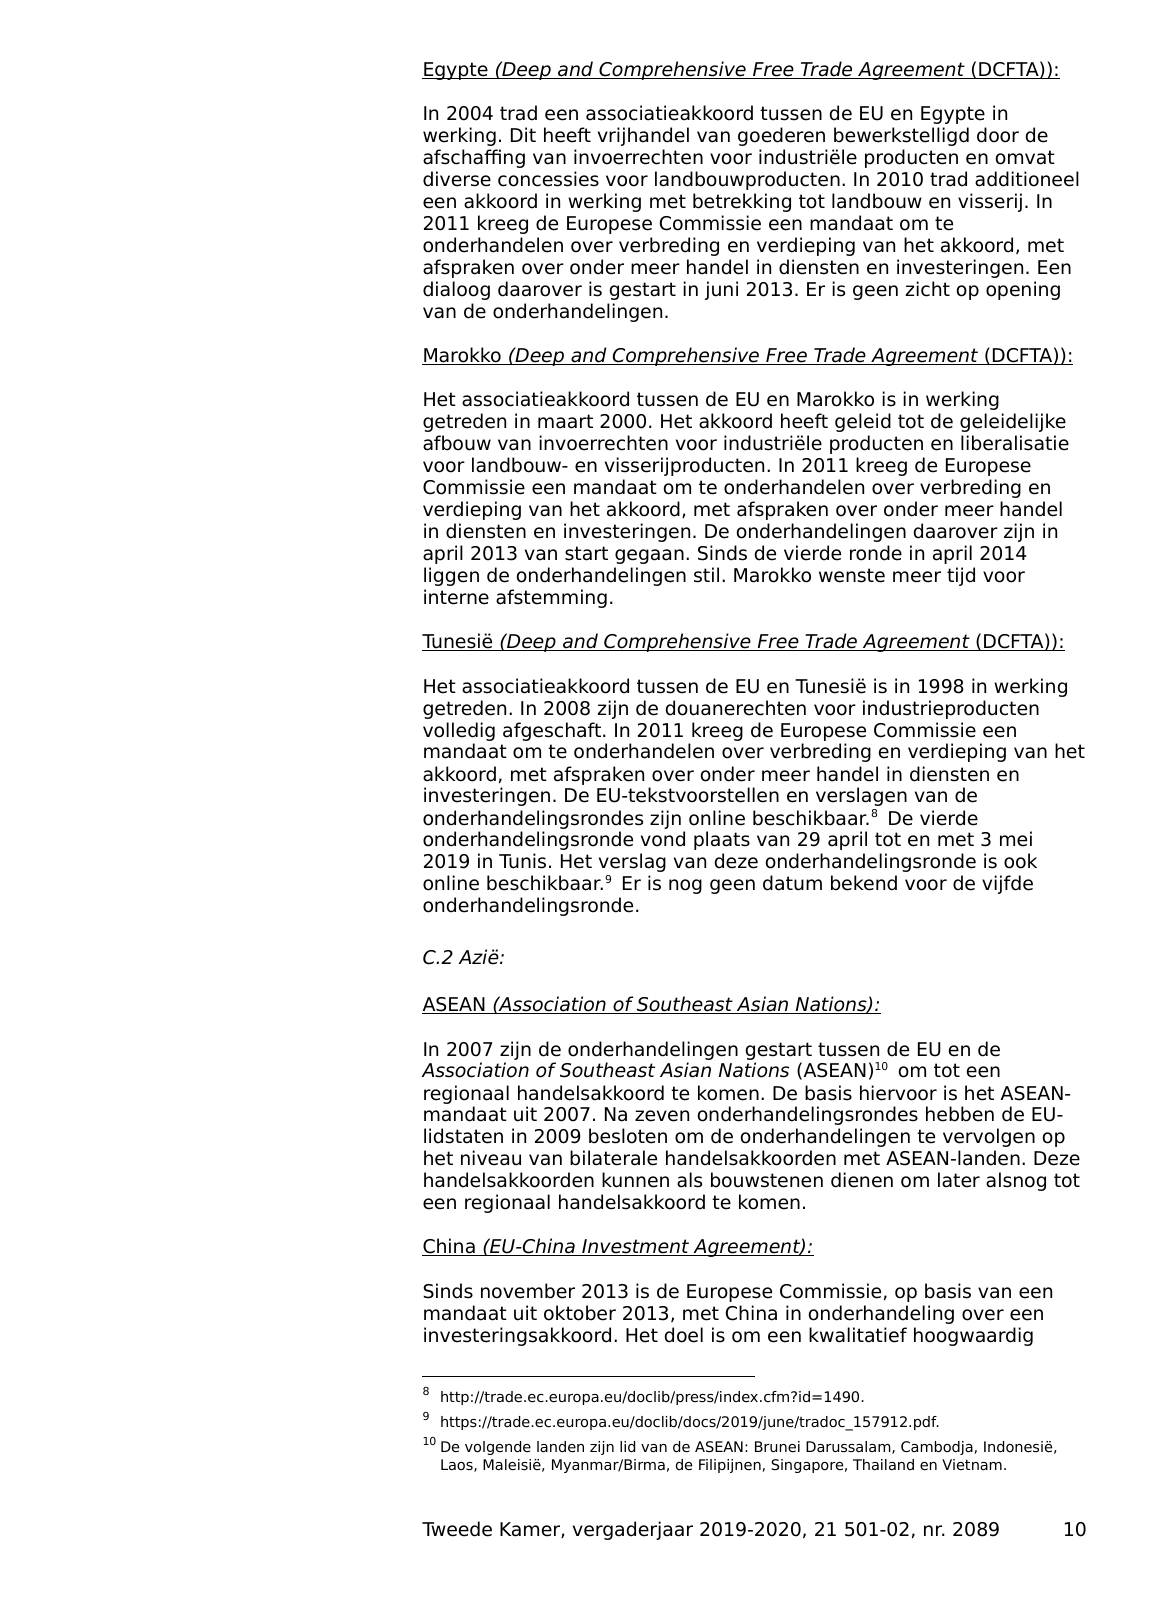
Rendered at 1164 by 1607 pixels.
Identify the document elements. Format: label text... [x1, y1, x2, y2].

text Sinds november 2013 is de Europese Commissie, op basis van een mandaat uit oktober 2013, met China in onderhandeling over een investeringsakkoord. Het doel is om een kwalitatief hoogwaardig [422, 1281, 1087, 1347]
subtitle Tunesië (Deep and Comprehensive Free Trade Agreement (DCFTA)): [422, 631, 1087, 653]
subtitle China (EU-China Investment Agreement): [422, 1236, 1087, 1258]
text https://trade.ec.europa.eu/doclib/docs/2019/june/tradoc_157912.pdf. [422, 1410, 1087, 1432]
text De volgende landen zijn lid van de ASEAN: Brunei Darussalam, Cambodja, Indonesië, Laos, Maleisië, Myanmar/Birma, de Filipijnen, Singapore, Thailand en Vietnam. [422, 1435, 1087, 1474]
subtitle ASEAN (Association of Southeast Asian Nations): [422, 994, 1087, 1016]
text Het associatieakkoord tussen de EU en Marokko is in werking getreden in maart 2000. Het akkoord heeft geleid tot de geleidelijke afbouw van invoerrechten voor industriële producten en liberalisatie voor landbouw- en visserijproducten. In 2011 kreeg de Europese Commissie een mandaat om te onderhandelen over verbreding en verdieping van het akkoord, met afspraken over onder meer handel in diensten en investeringen. De onderhandelingen daarover zijn in april 2013 van start gegaan. Sinds de vierde ronde in april 2014 liggen de onderhandelingen stil. Marokko wenste meer tijd voor interne afstemming. [422, 389, 1087, 609]
subtitle Marokko (Deep and Comprehensive Free Trade Agreement (DCFTA)): [422, 345, 1087, 367]
text http://trade.ec.europa.eu/doclib/press/index.cfm?id=1490. [422, 1385, 1087, 1407]
subtitle C.2 Azië: [422, 947, 1087, 969]
subtitle Egypte (Deep and Comprehensive Free Trade Agreement (DCFTA)): [422, 59, 1087, 81]
text In 2007 zijn de onderhandelingen gestart tussen de EU en de Association of Southeast Asian Nations (ASEAN) om tot een regionaal handelsakkoord te komen. De basis hiervoor is het ASEAN-mandaat uit 2007. Na zeven onderhandelingsrondes hebben de EU-lidstaten in 2009 besloten om de onderhandelingen te vervolgen op het niveau van bilaterale handelsakkoorden met ASEAN-landen. Deze handelsakkoorden kunnen als bouwstenen dienen om later alsnog tot een regionaal handelsakkoord te komen. [422, 1038, 1087, 1214]
text Het associatieakkoord tussen de EU en Tunesië is in 1998 in werking getreden. In 2008 zijn de douanerechten voor industrieproducten volledig afgeschaft. In 2011 kreeg de Europese Commissie een mandaat om te onderhandelen over verbreding en verdieping van het akkoord, met afspraken over onder meer handel in diensten en investeringen. De EU-tekstvoorstellen en verslagen van de onderhandelingsrondes zijn online beschikbaar. De vierde onderhandelingsronde vond plaats van 29 april tot en met 3 mei 2019 in Tunis. Het verslag van deze onderhandelingsronde is ook online beschikbaar. Er is nog geen datum bekend voor de vijfde onderhandelingsronde. [422, 676, 1087, 917]
text In 2004 trad een associatieakkoord tussen de EU en Egypte in werking. Dit heeft vrijhandel van goederen bewerkstelligd door de afschaffing van invoerrechten voor industriële producten en omvat diverse concessies voor landbouwproducten. In 2010 trad additioneel een akkoord in werking met betrekking tot landbouw en visserij. In 2011 kreeg de Europese Commissie een mandaat om te onderhandelen over verbreding en verdieping van het akkoord, met afspraken over onder meer handel in diensten en investeringen. Een dialoog daarover is gestart in juni 2013. Er is geen zicht op opening van de onderhandelingen. [422, 103, 1087, 323]
